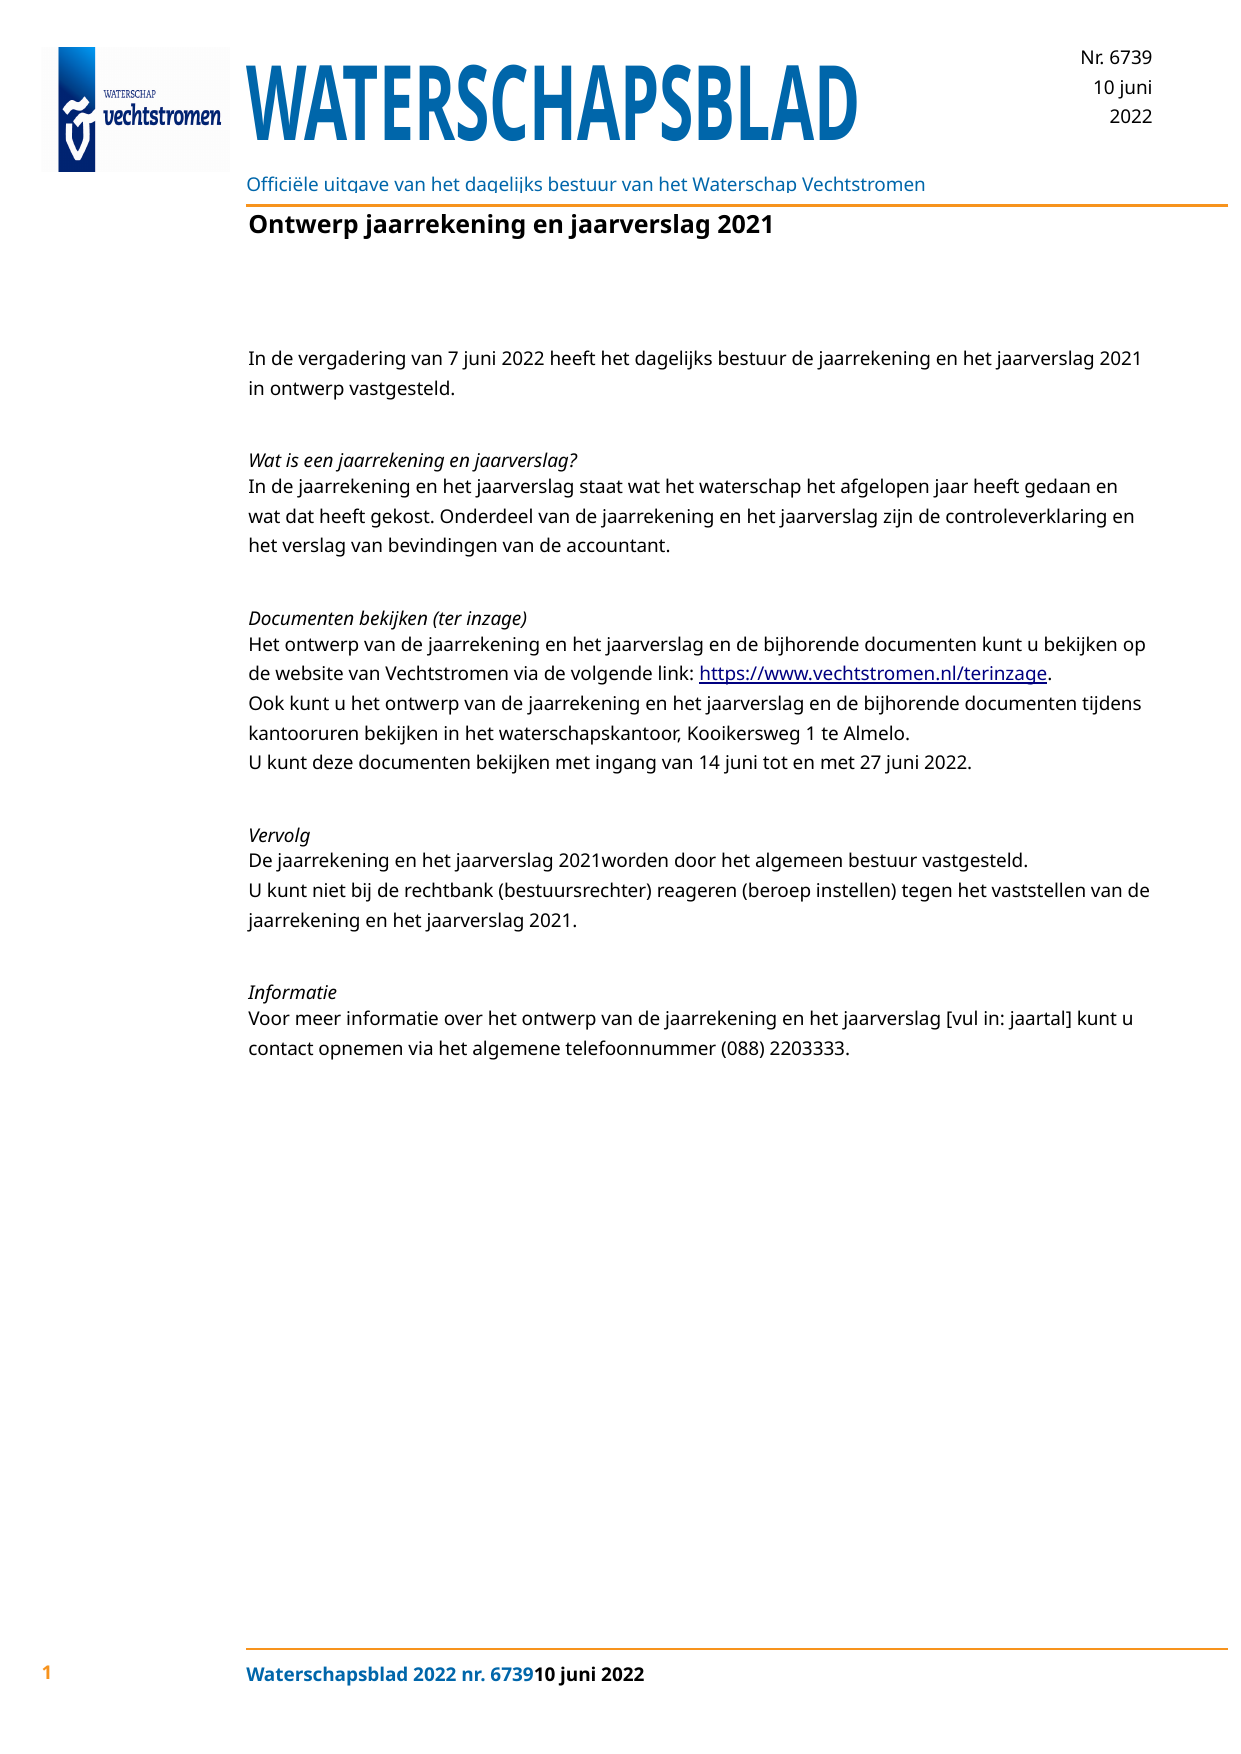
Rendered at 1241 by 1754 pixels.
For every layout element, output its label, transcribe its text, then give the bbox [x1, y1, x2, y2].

text In de vergadering van 7 juni 2022 heeft het dagelijks bestuur de jaarrekening en het jaarverslag 2021 in ontwerp vastgesteld. [248, 345, 1152, 401]
text De jaarrekening en het jaarverslag 2021worden door het algemeen bestuur vastgesteld. [248, 848, 1152, 873]
text In de jaarrekening en het jaarverslag staat wat het waterschap het afgelopen jaar heeft gedaan en wat dat heeft gekost. Onderdeel van de jaarrekening en het jaarverslag zijn de controleverklaring en het verslag van bevindingen van de accountant. [248, 473, 1152, 558]
text Documenten bekijken (ter inzage) [248, 605, 1152, 631]
text Informatie [248, 979, 1152, 1005]
text Voor meer informatie over het ontwerp van de jaarrekening en het jaarverslag [vul in: jaartal] kunt u contact opnemen via het algemene telefoonnummer (088) 2203333. [248, 1005, 1152, 1061]
picture [41, 47, 231, 172]
text U kunt deze documenten bekijken met ingang van 14 juni tot en met 27 juni 2022. [248, 749, 1152, 775]
text U kunt niet bij de rechtbank (bestuursrechter) reageren (beroep instellen) tegen het vaststellen van de jaarrekening en het jaarverslag 2021. [248, 877, 1152, 933]
text Ook kunt u het ontwerp van de jaarrekening en het jaarverslag en de bijhorende documenten tijdens kantooruren bekijken in het waterschapskantoor, Kooikersweg 1 te Almelo. [248, 690, 1152, 745]
text Het ontwerp van de jaarrekening en het jaarverslag en de bijhorende documenten kunt u bekijken op de website van Vechtstromen via de volgende link: https://www.vechtstromen.nl/terinzage. [248, 631, 1152, 686]
text Ontwerp jaarrekening en jaarverslag 2021 [248, 207, 1152, 241]
text Vervolg [248, 822, 1152, 848]
text Wat is een jaarrekening en jaarverslag? [248, 448, 1152, 473]
